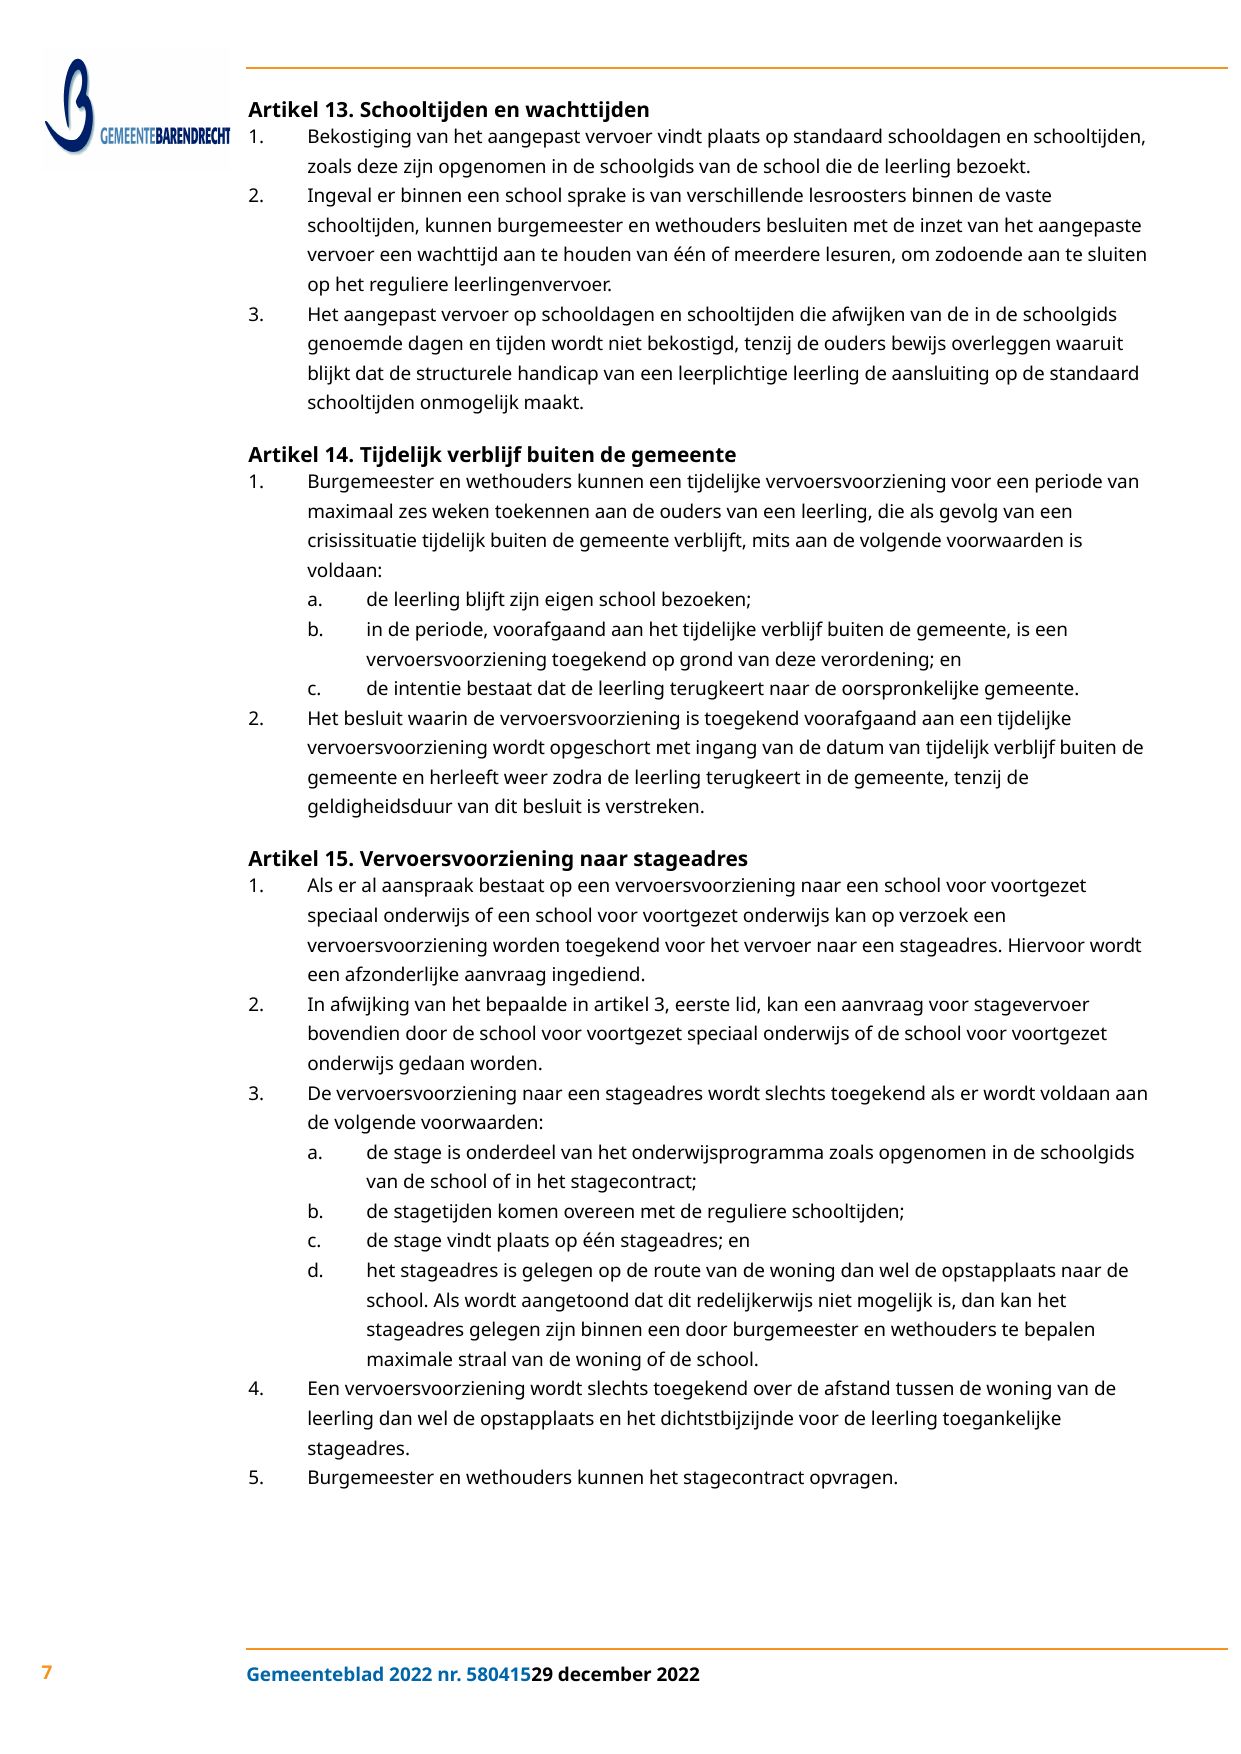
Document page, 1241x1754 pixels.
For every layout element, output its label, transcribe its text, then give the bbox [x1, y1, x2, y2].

list Burgemeester en wethouders kunnen het stagecontract opvragen. [248, 1464, 1152, 1490]
picture [41, 47, 231, 172]
list Burgemeester en wethouders kunnen een tijdelijke vervoersvoorziening voor een periode van maximaal zes weken toekennen aan de ouders van een leerling, die als gevolg van een crisissituatie tijdelijk buiten de gemeente verblijft, mits aan de volgende voorwaarden is voldaan: [248, 468, 1152, 583]
text Artikel 14. Tijdelijk verblijf buiten de gemeente [248, 440, 1152, 468]
list de stage is onderdeel van het onderwijsprogramma zoals opgenomen in de schoolgids van de school of in het stagecontract; [307, 1139, 1152, 1194]
list in de periode, voorafgaand aan het tijdelijke verblijf buiten de gemeente, is een vervoersvoorziening toegekend op grond van deze verordening; en [307, 616, 1152, 672]
list Als er al aanspraak bestaat op een vervoersvoorziening naar een school voor voortgezet speciaal onderwijs of een school voor voortgezet onderwijs kan op verzoek een vervoersvoorziening worden toegekend voor het vervoer naar een stageadres. Hiervoor wordt een afzonderlijke aanvraag ingediend. [248, 873, 1152, 987]
list Ingeval er binnen een school sprake is van verschillende lesroosters binnen de vaste schooltijden, kunnen burgemeester en wethouders besluiten met de inzet van het aangepaste vervoer een wachttijd aan te houden van één of meerdere lesuren, om zodoende aan te sluiten op het reguliere leerlingenvervoer. [248, 182, 1152, 297]
list de stagetijden komen overeen met de reguliere schooltijden; [307, 1198, 1152, 1224]
list In afwijking van het bepaalde in artikel 3, eerste lid, kan een aanvraag voor stagevervoer bovendien door de school voor voortgezet speciaal onderwijs of de school voor voortgezet onderwijs gedaan worden. [248, 991, 1152, 1076]
list het stageadres is gelegen op de route van de woning dan wel de opstapplaats naar de school. Als wordt aangetoond dat dit redelijkerwijs niet mogelijk is, dan kan het stageadres gelegen zijn binnen een door burgemeester en wethouders te bepalen maximale straal van de woning of de school. [307, 1257, 1152, 1372]
text Artikel 13. Schooltijden en wachttijden [248, 95, 1152, 123]
list de leerling blijft zijn eigen school bezoeken; [307, 587, 1152, 612]
list Bekostiging van het aangepast vervoer vindt plaats op standaard schooldagen en schooltijden, zoals deze zijn opgenomen in de schoolgids van de school die de leerling bezoekt. [248, 123, 1152, 178]
list De vervoersvoorziening naar een stageadres wordt slechts toegekend als er wordt voldaan aan de volgende voorwaarden: [248, 1080, 1152, 1135]
list Het besluit waarin de vervoersvoorziening is toegekend voorafgaand aan een tijdelijke vervoersvoorziening wordt opgeschort met ingang van de datum van tijdelijk verblijf buiten de gemeente en herleeft weer zodra de leerling terugkeert in de gemeente, tenzij de geldigheidsduur van dit besluit is verstreken. [248, 705, 1152, 819]
list Het aangepast vervoer op schooldagen en schooltijden die afwijken van de in de schoolgids genoemde dagen en tijden wordt niet bekostigd, tenzij de ouders bewijs overleggen waaruit blijkt dat de structurele handicap van een leerplichtige leerling de aansluiting op de standaard schooltijden onmogelijk maakt. [248, 301, 1152, 415]
list de intentie bestaat dat de leerling terugkeert naar de oorspronkelijke gemeente. [307, 675, 1152, 701]
text Artikel 15. Vervoersvoorziening naar stageadres [248, 844, 1152, 873]
list Een vervoersvoorziening wordt slechts toegekend over de afstand tussen de woning van de leerling dan wel de opstapplaats en het dichtstbijzijnde voor de leerling toegankelijke stageadres. [248, 1376, 1152, 1460]
list de stage vindt plaats op één stageadres; en [307, 1228, 1152, 1253]
